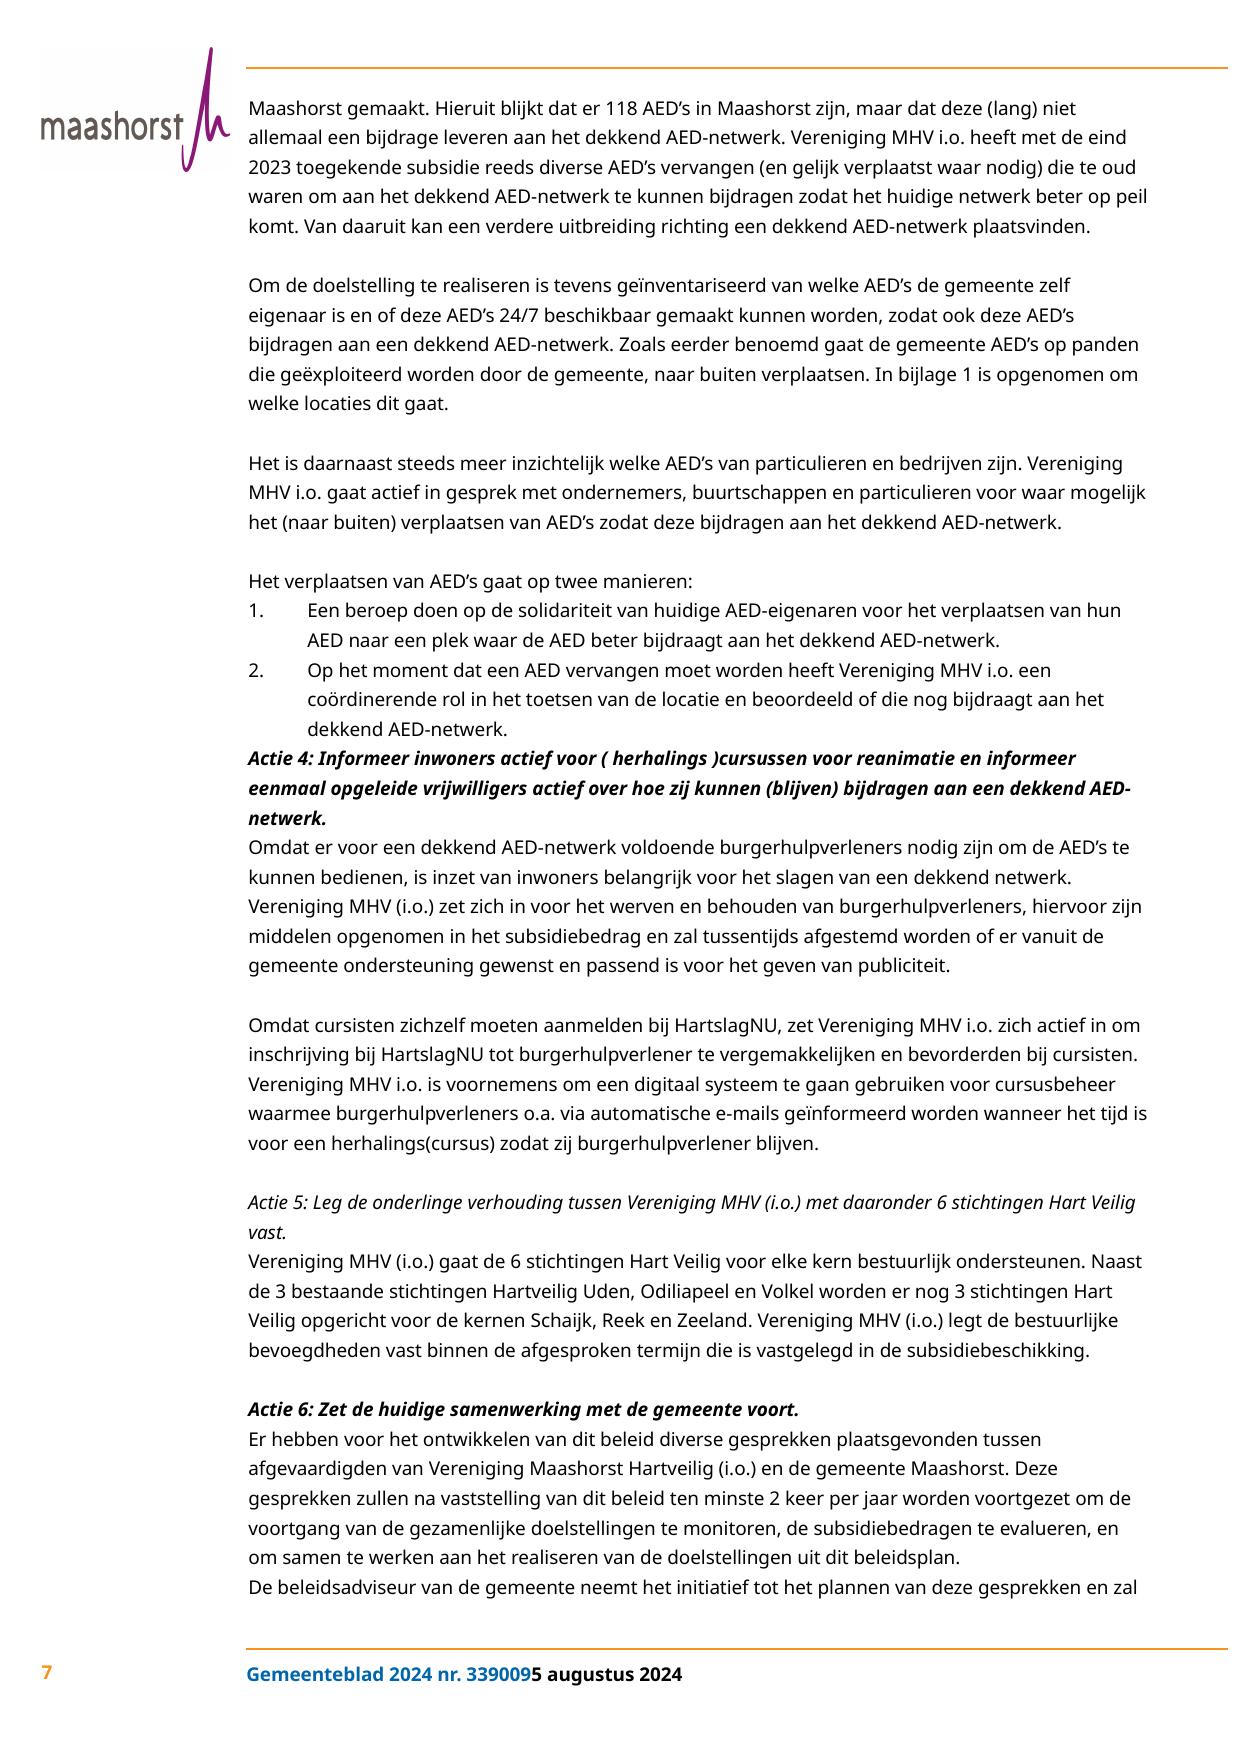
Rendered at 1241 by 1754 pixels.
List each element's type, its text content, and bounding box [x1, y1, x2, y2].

text Er hebben voor het ontwikkelen van dit beleid diverse gesprekken plaatsgevonden tussen afgevaardigden van Vereniging Maashorst Hartveilig (i.o.) en de gemeente Maashorst. Deze gesprekken zullen na vaststelling van dit beleid ten minste 2 keer per jaar worden voortgezet om de voortgang van de gezamenlijke doelstellingen te monitoren, de subsidiebedragen te evalueren, en om samen te werken aan het realiseren van de doelstellingen uit dit beleidsplan. [248, 1426, 1152, 1570]
list Op het moment dat een AED vervangen moet worden heeft Vereniging MHV i.o. een coördinerende rol in het toetsen van de locatie en beoordeeld of die nog bijdraagt aan het dekkend AED-netwerk. [248, 657, 1152, 742]
text Vereniging MHV (i.o.) gaat de 6 stichtingen Hart Veilig voor elke kern bestuurlijk ondersteunen. Naast de 3 bestaande stichtingen Hartveilig Uden, Odiliapeel en Volkel worden er nog 3 stichtingen Hart Veilig opgericht voor de kernen Schaijk, Reek en Zeeland. Vereniging MHV (i.o.) legt de bestuurlijke bevoegdheden vast binnen de afgesproken termijn die is vastgelegd in de subsidiebeschikking. [248, 1248, 1152, 1363]
text Het verplaatsen van AED’s gaat op twee manieren: [248, 568, 1152, 594]
text De beleidsadviseur van de gemeente neemt het initiatief tot het plannen van deze gesprekken en zal [248, 1574, 1152, 1600]
text Actie 5: Leg de onderlinge verhouding tussen Vereniging MHV (i.o.) met daaronder 6 stichtingen Hart Veilig vast. [248, 1189, 1152, 1245]
text Omdat cursisten zichzelf moeten aanmelden bij HartslagNU, zet Vereniging MHV i.o. zich actief in om inschrijving bij HartslagNU tot burgerhulpverlener te vergemakkelijken en bevorderden bij cursisten. Vereniging MHV i.o. is voornemens om een digitaal systeem te gaan gebruiken voor cursusbeheer waarmee burgerhulpverleners o.a. via automatische e-mails geïnformeerd worden wanneer het tijd is voor een herhalings(cursus) zodat zij burgerhulpverlener blijven. [248, 1012, 1152, 1156]
picture [41, 47, 231, 172]
text Actie 4: Informeer inwoners actief voor ( herhalings )cursussen voor reanimatie en informeer eenmaal opgeleide vrijwilligers actief over hoe zij kunnen (blijven) bijdragen aan een dekkend AED-netwerk. [248, 746, 1152, 831]
text Actie 6: Zet de huidige samenwerking met de gemeente voort. [248, 1396, 1152, 1422]
text Maashorst gemaakt. Hieruit blijkt dat er 118 AED’s in Maashorst zijn, maar dat deze (lang) niet allemaal een bijdrage leveren aan het dekkend AED-netwerk. Vereniging MHV i.o. heeft met de eind 2023 toegekende subsidie reeds diverse AED’s vervangen (en gelijk verplaatst waar nodig) die te oud waren om aan het dekkend AED-netwerk te kunnen bijdragen zodat het huidige netwerk beter op peil komt. Van daaruit kan een verdere uitbreiding richting een dekkend AED-netwerk plaatsvinden. [248, 95, 1152, 239]
text Het is daarnaast steeds meer inzichtelijk welke AED’s van particulieren en bedrijven zijn. Vereniging MHV i.o. gaat actief in gesprek met ondernemers, buurtschappen en particulieren voor waar mogelijk het (naar buiten) verplaatsen van AED’s zodat deze bijdragen aan het dekkend AED-netwerk. [248, 450, 1152, 535]
text Om de doelstelling te realiseren is tevens geïnventariseerd van welke AED’s de gemeente zelf eigenaar is en of deze AED’s 24/7 beschikbaar gemaakt kunnen worden, zodat ook deze AED’s bijdragen aan een dekkend AED-netwerk. Zoals eerder benoemd gaat de gemeente AED’s op panden die geëxploiteerd worden door de gemeente, naar buiten verplaatsen. In bijlage 1 is opgenomen om welke locaties dit gaat. [248, 272, 1152, 416]
list Een beroep doen op de solidariteit van huidige AED-eigenaren voor het verplaatsen van hun AED naar een plek waar de AED beter bijdraagt aan het dekkend AED-netwerk. [248, 598, 1152, 653]
text Omdat er voor een dekkend AED-netwerk voldoende burgerhulpverleners nodig zijn om de AED’s te kunnen bedienen, is inzet van inwoners belangrijk voor het slagen van een dekkend netwerk. Vereniging MHV (i.o.) zet zich in voor het werven en behouden van burgerhulpverleners, hiervoor zijn middelen opgenomen in het subsidiebedrag en zal tussentijds afgestemd worden of er vanuit de gemeente ondersteuning gewenst en passend is voor het geven van publiciteit. [248, 834, 1152, 978]
